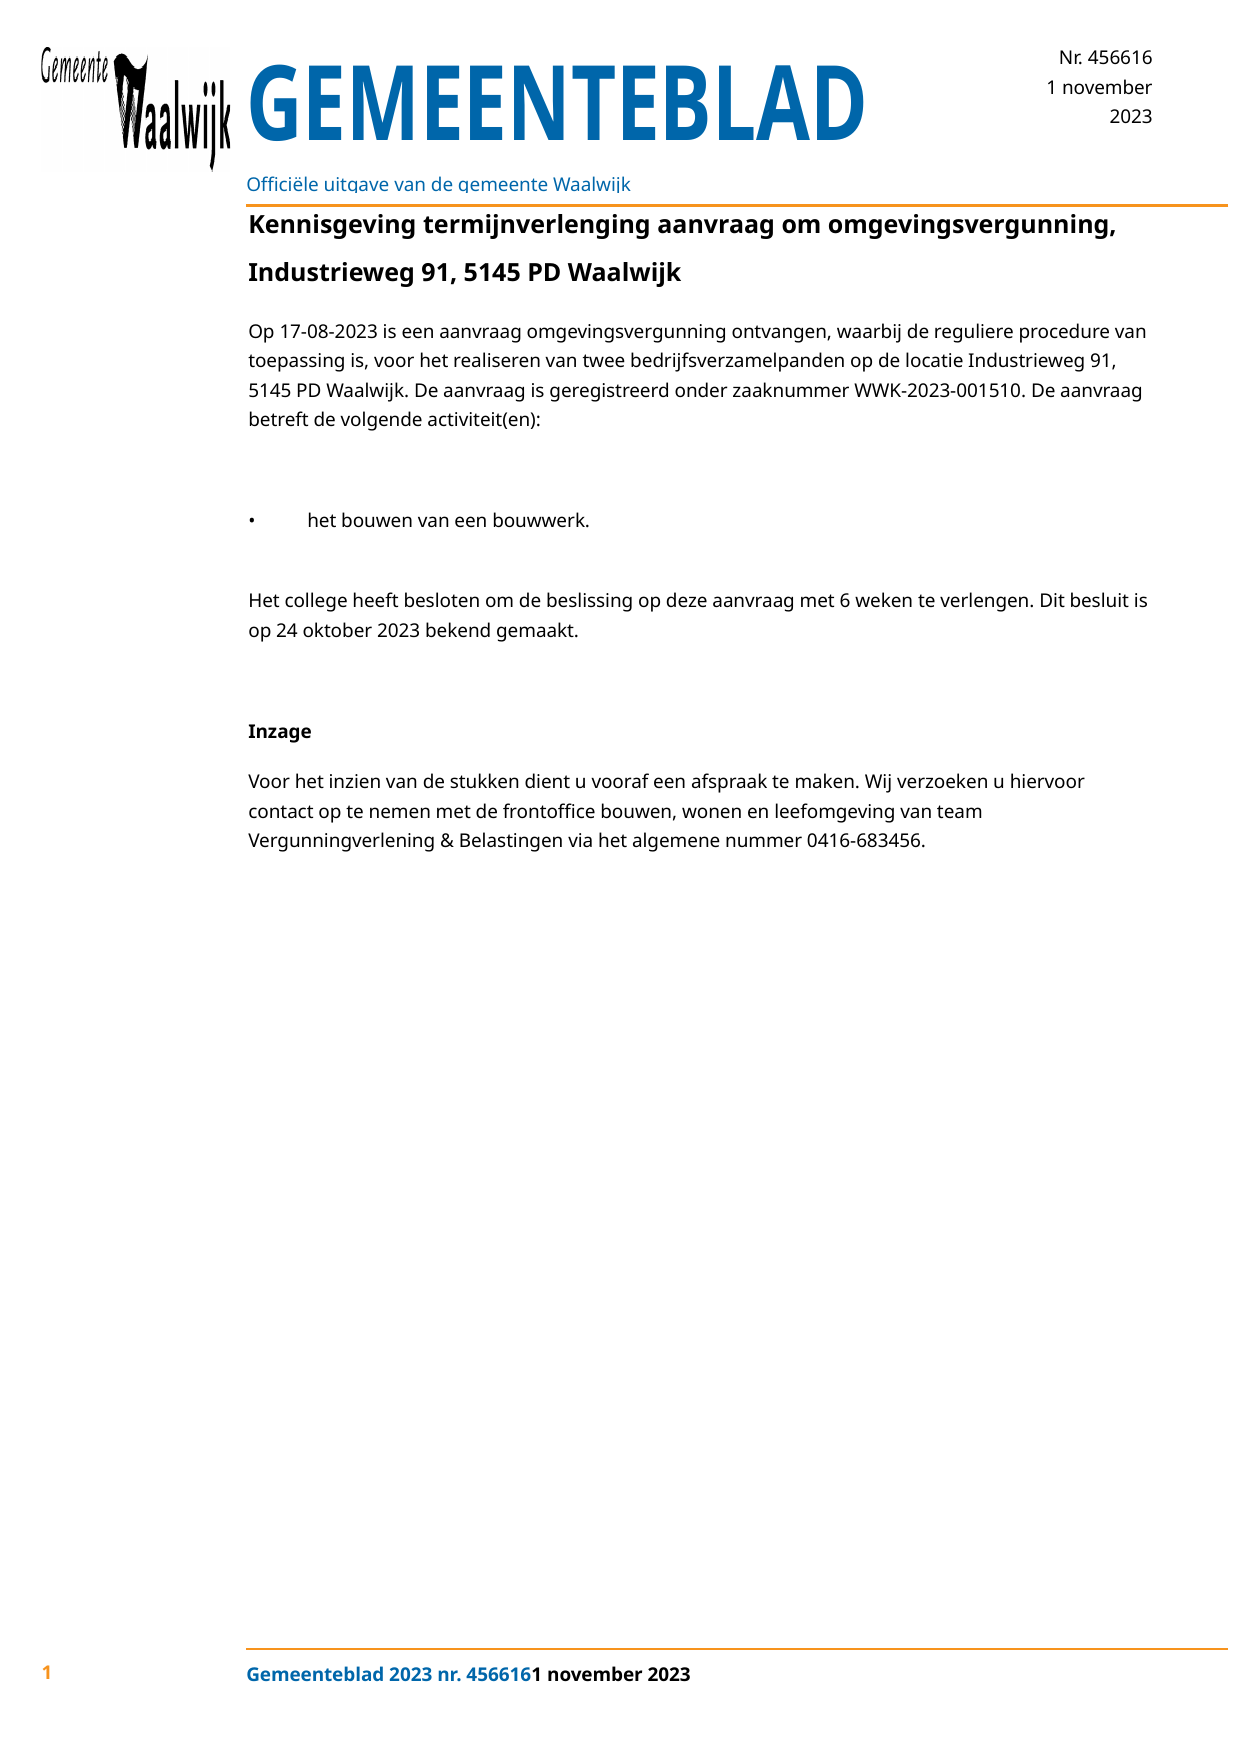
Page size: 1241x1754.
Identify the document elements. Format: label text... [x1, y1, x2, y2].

text Het college heeft besloten om de beslissing op deze aanvraag met 6 weken te verlengen. Dit besluit is op 24 oktober 2023 bekend gemaakt. [248, 587, 1152, 643]
picture [41, 47, 231, 172]
text Kennisgeving termijnverlenging aanvraag om omgevingsvergunning, Industrieweg 91, 5145 PD Waalwijk [248, 207, 1152, 288]
list het bouwen van een bouwwerk. [248, 507, 1152, 533]
text Voor het inzien van de stukken dient u vooraf een afspraak te maken. Wij verzoeken u hiervoor contact op te nemen met de frontoffice bouwen, wonen en leefomgeving van team Vergunningverlening & Belastingen via het algemene nummer 0416-683456. [248, 768, 1152, 853]
text Inzage [248, 718, 1152, 744]
text Op 17-08-2023 is een aanvraag omgevingsvergunning ontvangen, waarbij de reguliere procedure van toepassing is, voor het realiseren van twee bedrijfsverzamelpanden op de locatie Industrieweg 91, 5145 PD Waalwijk. De aanvraag is geregistreerd onder zaaknummer WWK-2023-001510. De aanvraag betreft de volgende activiteit(en): [248, 318, 1152, 432]
